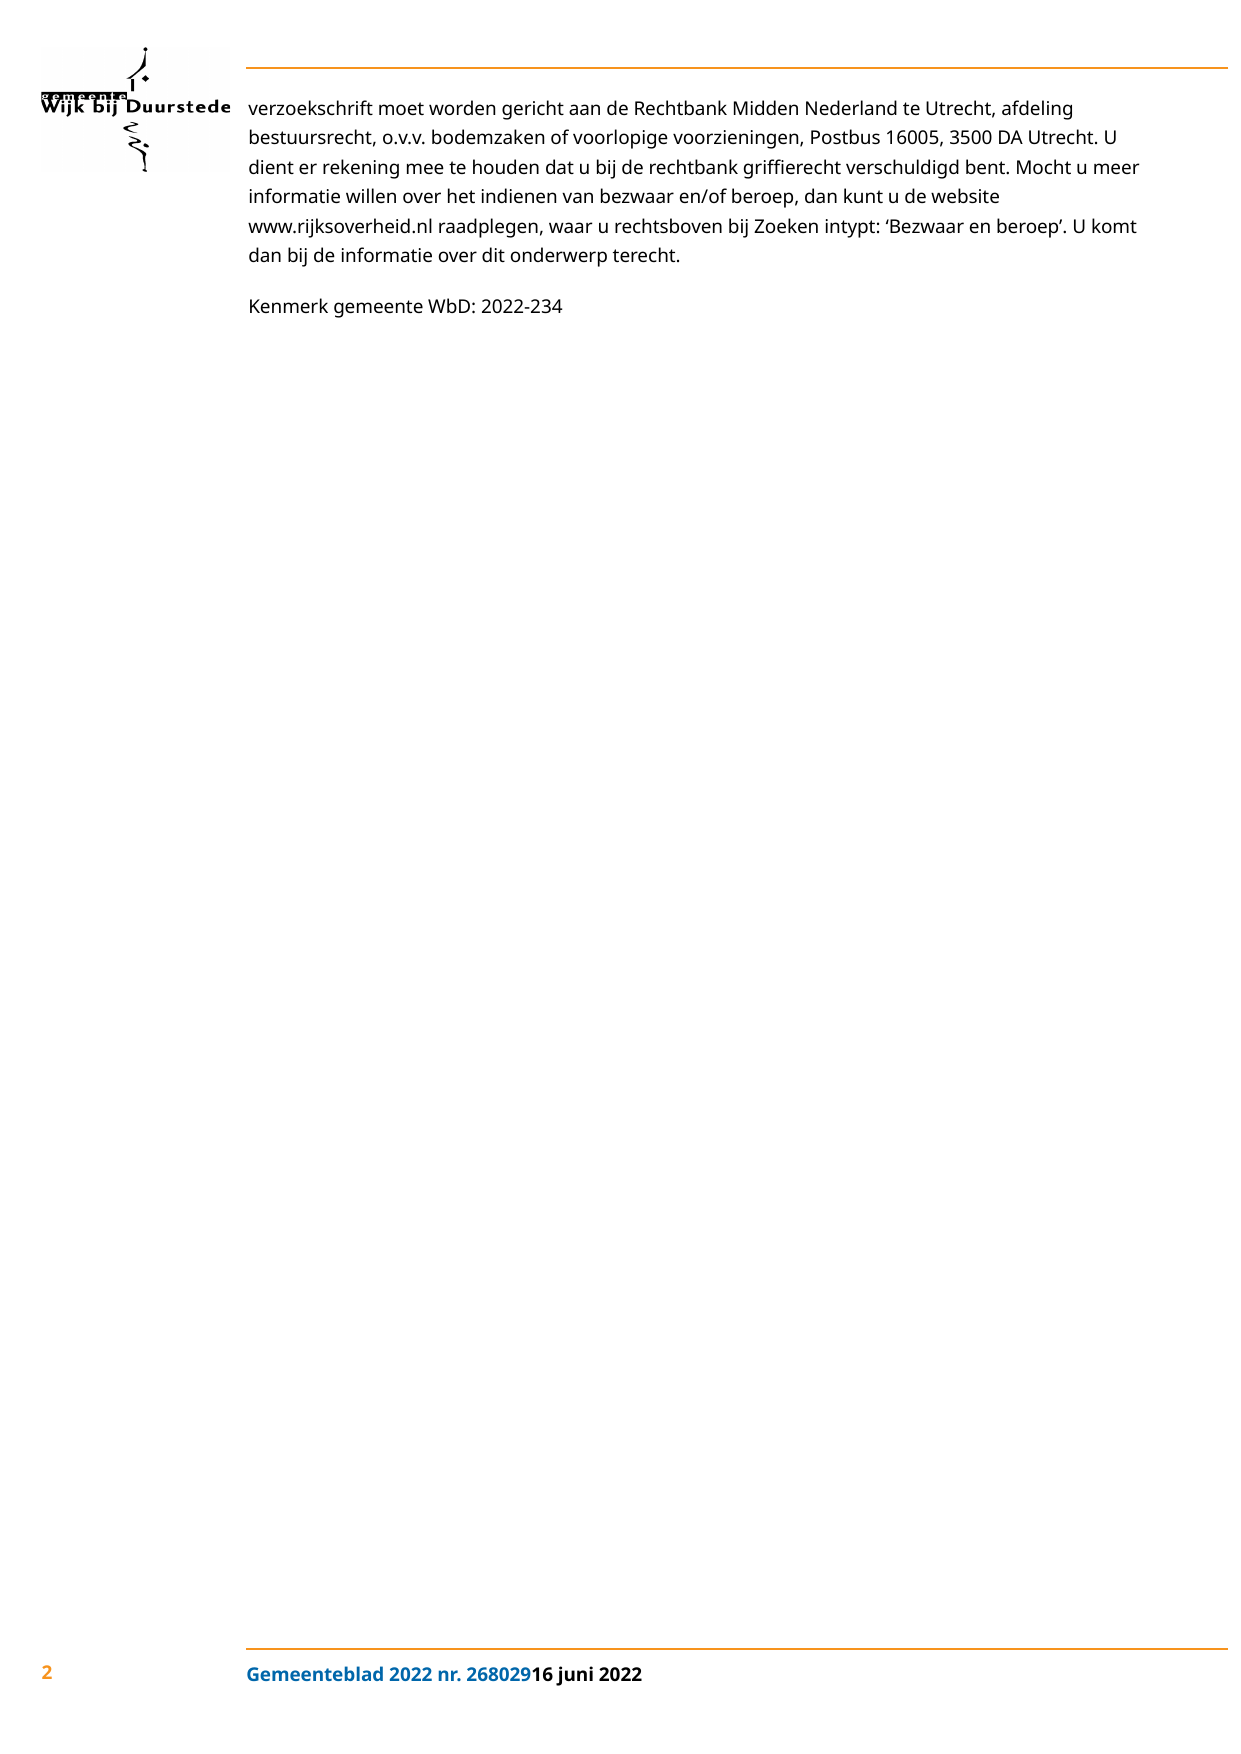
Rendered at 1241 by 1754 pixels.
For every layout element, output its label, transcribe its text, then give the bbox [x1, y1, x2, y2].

text verzoekschrift moet worden gericht aan de Rechtbank Midden Nederland te Utrecht, afdeling bestuursrecht, o.v.v. bodemzaken of voorlopige voorzieningen, Postbus 16005, 3500 DA Utrecht. U dient er rekening mee te houden dat u bij de rechtbank griffierecht verschuldigd bent. Mocht u meer informatie willen over het indienen van bezwaar en/of beroep, dan kunt u de website www.rijksoverheid.nl raadplegen, waar u rechtsboven bij Zoeken intypt: ‘Bezwaar en beroep’. U komt dan bij de informatie over dit onderwerp terecht. [248, 95, 1152, 268]
picture [41, 47, 231, 172]
text Kenmerk gemeente WbD: 2022-234 [248, 293, 1152, 319]
